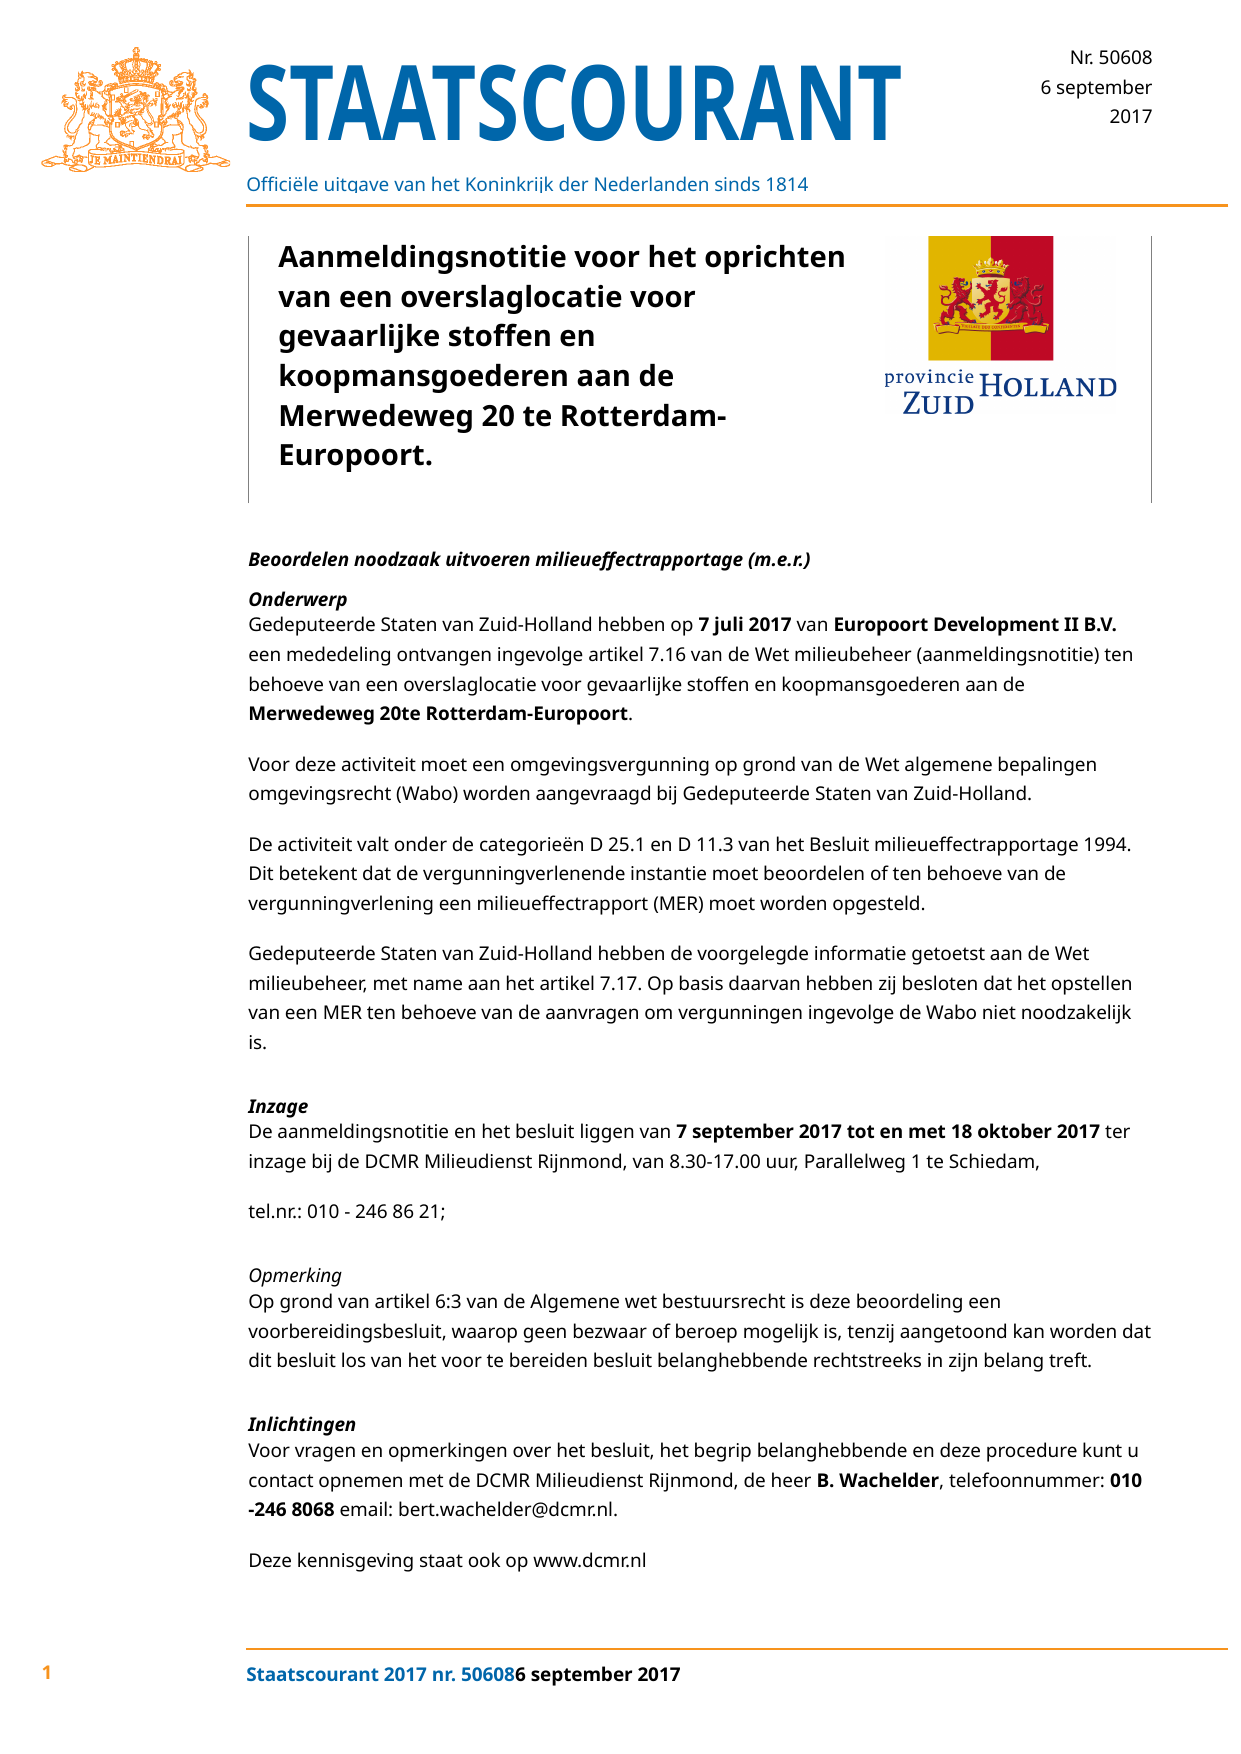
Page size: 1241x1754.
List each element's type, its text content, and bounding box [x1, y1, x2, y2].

table_header [1117, 236, 1151, 413]
text Voor deze activiteit moet een omgevingsvergunning op grond van de Wet algemene bepalingen omgevingsrecht (Wabo) worden aangevraagd bij Gedeputeerde Staten van Zuid-Holland. [248, 751, 1152, 806]
text Voor vragen en opmerkingen over het besluit, het begrip belanghebbende en deze procedure kunt u contact opnemen met de DCMR Milieudienst Rijnmond, de heer B. Wachelder, telefoonnummer: 010 -246 8068 email: bert.wachelder@dcmr.nl. [248, 1437, 1152, 1522]
picture [41, 47, 231, 172]
text Onderwerp [248, 586, 1152, 612]
text Deze kennisgeving staat ook op www.dcmr.nl [248, 1547, 1152, 1573]
text Gedeputeerde Staten van Zuid-Holland hebben de voorgelegde informatie getoetst aan de Wet milieubeheer, met name aan het artikel 7.17. Op basis daarvan hebben zij besloten dat het opstellen van een MER ten behoeve van de aanvragen om vergunningen ingevolge de Wabo niet noodzakelijk is. [248, 940, 1152, 1055]
text tel.nr.: 010 - 246 86 21; [248, 1199, 1152, 1224]
text Op grond van artikel 6:3 van de Algemene wet bestuursrecht is deze beoordeling een voorbereidingsbesluit, waarop geen bezwaar of beroep mogelijk is, tenzij aangetoond kan worden dat dit besluit los van het voor te bereiden besluit belanghebbende rechtstreeks in zijn belang treft. [248, 1288, 1152, 1373]
text Gedeputeerde Staten van Zuid-Holland hebben op 7 juli 2017 van Europoort Development II B.V. een mededeling ontvangen ingevolge artikel 7.16 van de Wet milieubeheer (aanmeldingsnotitie) ten behoeve van een overslaglocatie voor gevaarlijke stoffen en koopmansgoederen aan de Merwedeweg 20te Rotterdam-Europoort. [248, 612, 1152, 726]
text Inzage [248, 1093, 1152, 1119]
text De activiteit valt onder de categorieën D 25.1 en D 11.3 van het Besluit milieueffectrapportage 1994. Dit betekent dat de vergunningverlenende instantie moet beoordelen of ten behoeve van de vergunningverlening een milieueffectrapport (MER) moet worden opgesteld. [248, 831, 1152, 916]
text Opmerking [248, 1263, 1152, 1288]
table_header Aanmeldingsnotitie voor het oprichten van een overslaglocatie voor gevaarlijke stoffen en koopmansgoederen aan de Merwedeweg 20 te Rotterdam-Europoort. [249, 236, 850, 503]
text Beoordelen noodzaak uitvoeren milieueffectrapportage (m.e.r.) [248, 547, 1152, 572]
text Inlichtingen [248, 1412, 1152, 1437]
table_header [850, 236, 885, 413]
text De aanmeldingsnotitie en het besluit liggen van 7 september 2017 tot en met 18 oktober 2017 ter inzage bij de DCMR Milieudienst Rijnmond, van 8.30-17.00 uur, Parallelweg 1 te Schiedam, [248, 1119, 1152, 1174]
table_header [850, 414, 1151, 503]
picture [885, 236, 1117, 414]
